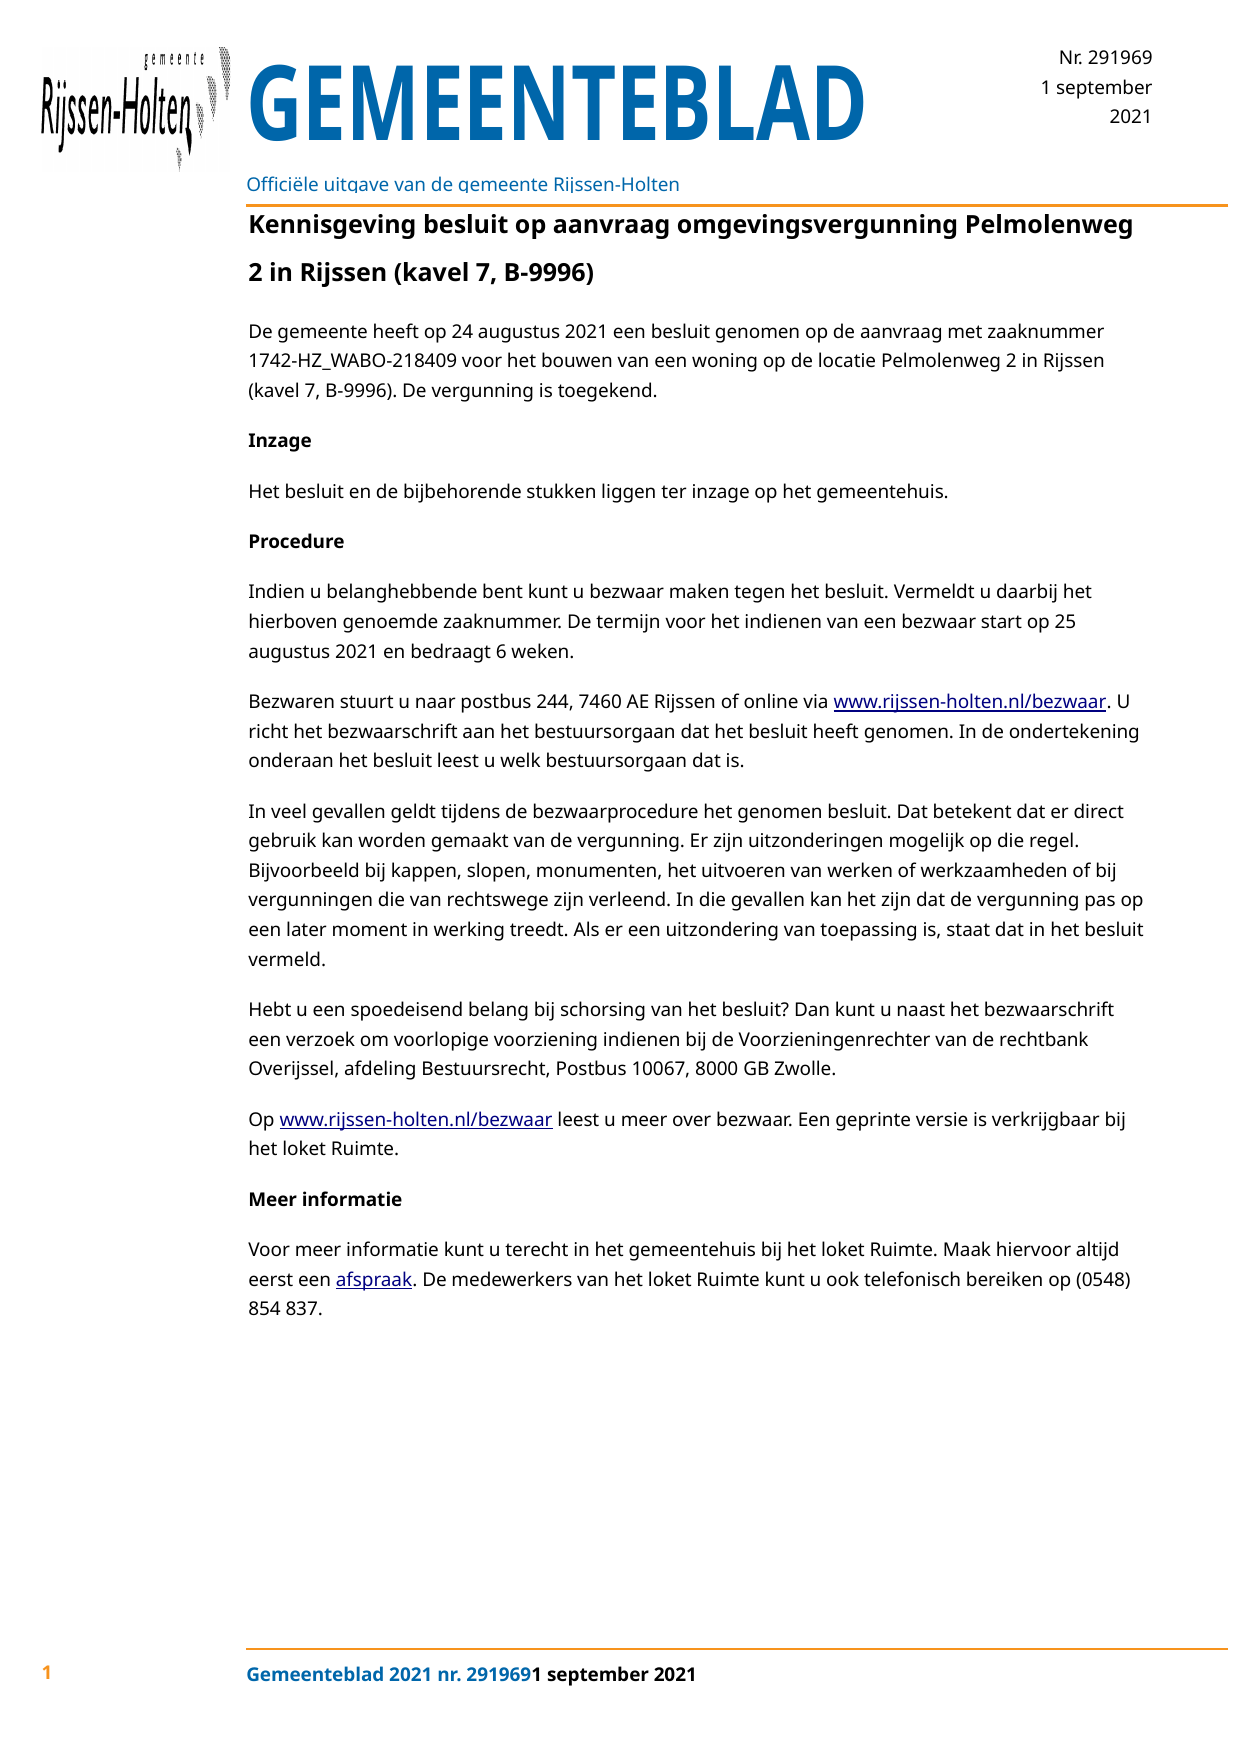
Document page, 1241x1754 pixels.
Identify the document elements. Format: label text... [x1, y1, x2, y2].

text Hebt u een spoedeisend belang bij schorsing van het besluit? Dan kunt u naast het bezwaarschrift een verzoek om voorlopige voorziening indienen bij de Voorzieningenrechter van de rechtbank Overijssel, afdeling Bestuursrecht, Postbus 10067, 8000 GB Zwolle. [248, 996, 1152, 1081]
text In veel gevallen geldt tijdens de bezwaarprocedure het genomen besluit. Dat betekent dat er direct gebruik kan worden gemaakt van de vergunning. Er zijn uitzonderingen mogelijk op die regel. Bijvoorbeeld bij kappen, slopen, monumenten, het uitvoeren van werken of werkzaamheden of bij vergunningen die van rechtswege zijn verleend. In die gevallen kan het zijn dat de vergunning pas op een later moment in werking treedt. Als er een uitzondering van toepassing is, staat dat in het besluit vermeld. [248, 798, 1152, 972]
text De gemeente heeft op 24 augustus 2021 een besluit genomen op de aanvraag met zaaknummer 1742-HZ_WABO-218409 voor het bouwen van een woning op de locatie Pelmolenweg 2 in Rijssen (kavel 7, B-9996). De vergunning is toegekend. [248, 318, 1152, 403]
text Voor meer informatie kunt u terecht in het gemeentehuis bij het loket Ruimte. Maak hiervoor altijd eerst een afspraak. De medewerkers van het loket Ruimte kunt u ook telefonisch bereiken op (0548) 854 837. [248, 1236, 1152, 1321]
text Meer informatie [248, 1186, 1152, 1212]
text Indien u belanghebbende bent kunt u bezwaar maken tegen het besluit. Vermeldt u daarbij het hierboven genoemde zaaknummer. De termijn voor het indienen van een bezwaar start op 25 augustus 2021 en bedraagt 6 weken. [248, 579, 1152, 664]
text Op www.rijssen-holten.nl/bezwaar leest u meer over bezwaar. Een geprinte versie is verkrijgbaar bij het loket Ruimte. [248, 1106, 1152, 1161]
text Inzage [248, 427, 1152, 453]
text Bezwaren stuurt u naar postbus 244, 7460 AE Rijssen of online via www.rijssen-holten.nl/bezwaar. U richt het bezwaarschrift aan het bestuursorgaan dat het besluit heeft genomen. In de ondertekening onderaan het besluit leest u welk bestuursorgaan dat is. [248, 688, 1152, 773]
text Kennisgeving besluit op aanvraag omgevingsvergunning Pelmolenweg 2 in Rijssen (kavel 7, B-9996) [248, 207, 1152, 288]
text Procedure [248, 528, 1152, 554]
picture [41, 47, 231, 172]
text Het besluit en de bijbehorende stukken liggen ter inzage op het gemeentehuis. [248, 478, 1152, 504]
